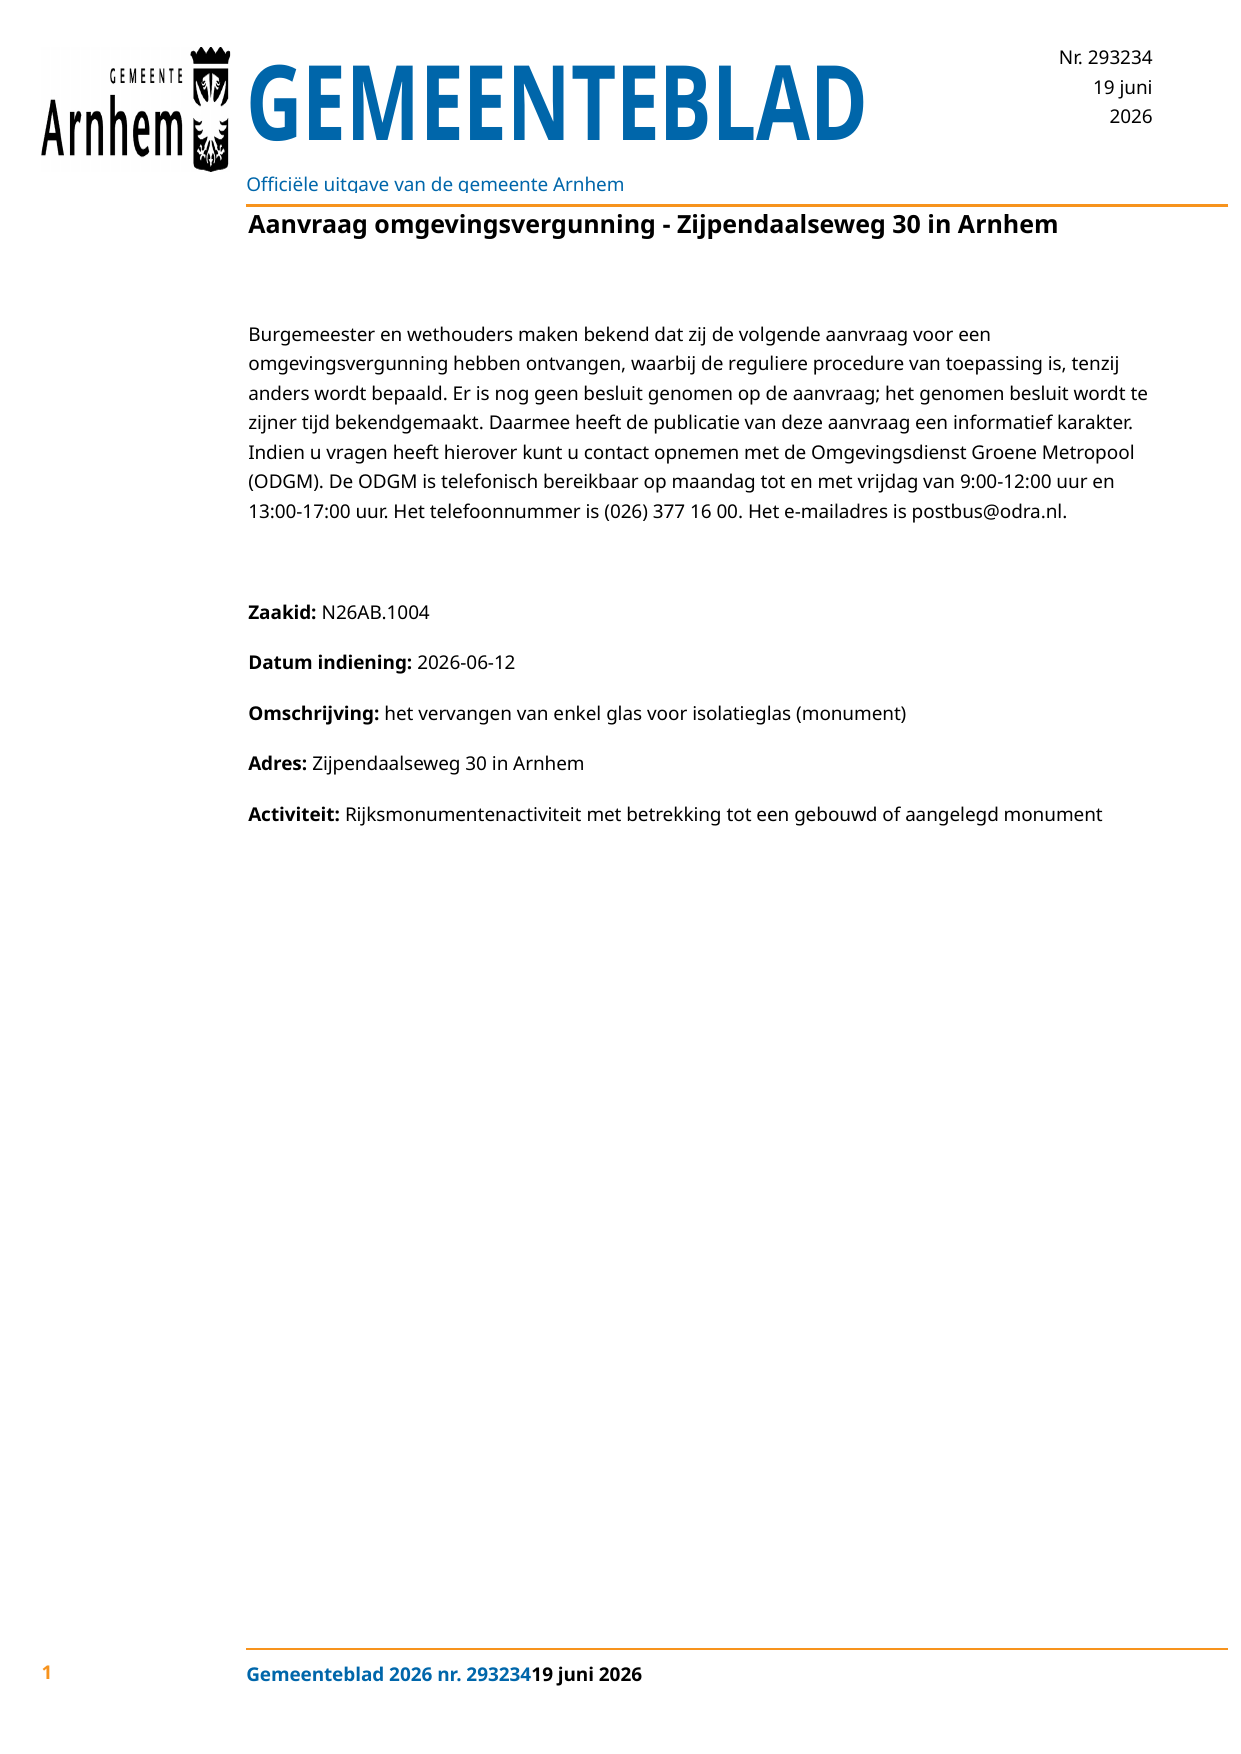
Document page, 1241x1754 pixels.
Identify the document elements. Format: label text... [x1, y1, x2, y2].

text Datum indiening: 2026-06-12 [248, 649, 1152, 675]
text Aanvraag omgevingsvergunning - Zijpendaalseweg 30 in Arnhem [248, 207, 1152, 241]
text Zaakid: N26AB.1004 [248, 599, 1152, 625]
text Burgemeester en wethouders maken bekend dat zij de volgende aanvraag voor een omgevingsvergunning hebben ontvangen, waarbij de reguliere procedure van toepassing is, tenzij anders wordt bepaald. Er is nog geen besluit genomen op de aanvraag; het genomen besluit wordt te zijner tijd bekendgemaakt. Daarmee heeft de publicatie van deze aanvraag een informatief karakter. Indien u vragen heeft hierover kunt u contact opnemen met de Omgevingsdienst Groene Metropool (ODGM). De ODGM is telefonisch bereikbaar op maandag tot en met vrijdag van 9:00-12:00 uur en 13:00-17:00 uur. Het telefoonnummer is (026) 377 16 00. Het e-mailadres is postbus@odra.nl. [248, 321, 1152, 524]
picture [41, 47, 231, 172]
text Adres: Zijpendaalseweg 30 in Arnhem [248, 750, 1152, 776]
text Omschrijving: het vervangen van enkel glas voor isolatieglas (monument) [248, 700, 1152, 726]
text Activiteit: Rijksmonumentenactiviteit met betrekking tot een gebouwd of aangelegd monument [248, 801, 1152, 826]
